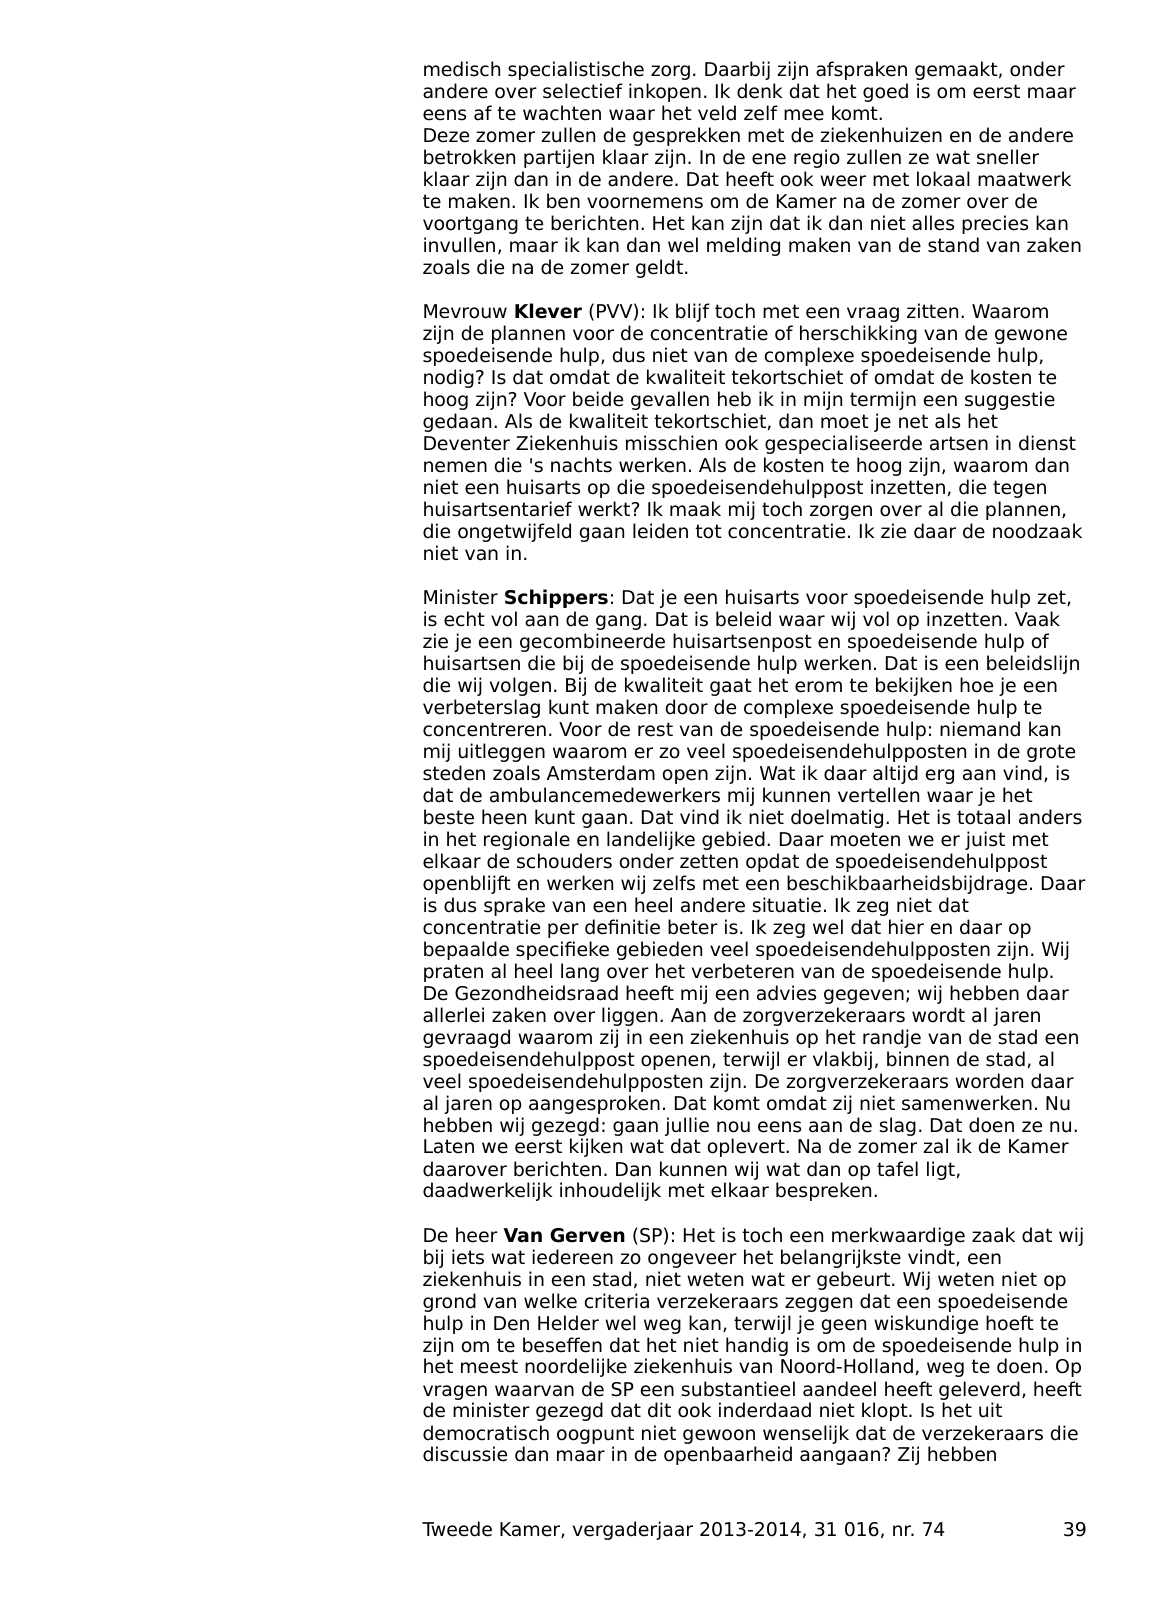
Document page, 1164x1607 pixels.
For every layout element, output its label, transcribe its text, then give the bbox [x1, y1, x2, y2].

text medisch specialistische zorg. Daarbij zijn afspraken gemaakt, onder andere over selectief inkopen. Ik denk dat het goed is om eerst maar eens af te wachten waar het veld zelf mee komt. [422, 59, 1087, 125]
text Deze zomer zullen de gesprekken met de ziekenhuizen en de andere betrokken partijen klaar zijn. In de ene regio zullen ze wat sneller klaar zijn dan in de andere. Dat heeft ook weer met lokaal maatwerk te maken. Ik ben voornemens om de Kamer na de zomer over de voortgang te berichten. Het kan zijn dat ik dan niet alles precies kan invullen, maar ik kan dan wel melding maken van de stand van zaken zoals die na de zomer geldt. [422, 125, 1087, 279]
text De heer Van Gerven (SP): Het is toch een merkwaardige zaak dat wij bij iets wat iedereen zo ongeveer het belangrijkste vindt, een ziekenhuis in een stad, niet weten wat er gebeurt. Wij weten niet op grond van welke criteria verzekeraars zeggen dat een spoedeisende hulp in Den Helder wel weg kan, terwijl je geen wiskundige hoeft te zijn om te beseffen dat het niet handig is om de spoedeisende hulp in het meest noordelijke ziekenhuis van Noord-Holland, weg te doen. Op vragen waarvan de SP een substantieel aandeel heeft geleverd, heeft de minister gezegd dat dit ook inderdaad niet klopt. Is het uit democratisch oogpunt niet gewoon wenselijk dat de verzekeraars die discussie dan maar in de openbaarheid aangaan? Zij hebben [422, 1224, 1087, 1466]
text Minister Schippers: Dat je een huisarts voor spoedeisende hulp zet, is echt vol aan de gang. Dat is beleid waar wij vol op inzetten. Vaak zie je een gecombineerde huisartsenpost en spoedeisende hulp of huisartsen die bij de spoedeisende hulp werken. Dat is een beleidslijn die wij volgen. Bij de kwaliteit gaat het erom te bekijken hoe je een verbeterslag kunt maken door de complexe spoedeisende hulp te concentreren. Voor de rest van de spoedeisende hulp: niemand kan mij uitleggen waarom er zo veel spoedeisendehulpposten in de grote steden zoals Amsterdam open zijn. Wat ik daar altijd erg aan vind, is dat de ambulancemedewerkers mij kunnen vertellen waar je het beste heen kunt gaan. Dat vind ik niet doelmatig. Het is totaal anders in het regionale en landelijke gebied. Daar moeten we er juist met elkaar de schouders onder zetten opdat de spoedeisendehulppost openblijft en werken wij zelfs met een beschikbaarheidsbijdrage. Daar is dus sprake van een heel andere situatie. Ik zeg niet dat concentratie per definitie beter is. Ik zeg wel dat hier en daar op bepaalde specifieke gebieden veel spoedeisendehulpposten zijn. Wij praten al heel lang over het verbeteren van de spoedeisende hulp. De Gezondheidsraad heeft mij een advies gegeven; wij hebben daar allerlei zaken over liggen. Aan de zorgverzekeraars wordt al jaren gevraagd waarom zij in een ziekenhuis op het randje van de stad een spoedeisendehulppost openen, terwijl er vlakbij, binnen de stad, al veel spoedeisendehulpposten zijn. De zorgverzekeraars worden daar al jaren op aangesproken. Dat komt omdat zij niet samenwerken. Nu hebben wij gezegd: gaan jullie nou eens aan de slag. Dat doen ze nu. Laten we eerst kijken wat dat oplevert. Na de zomer zal ik de Kamer daarover berichten. Dan kunnen wij wat dan op tafel ligt, daadwerkelijk inhoudelijk met elkaar bespreken. [422, 587, 1087, 1202]
text Mevrouw Klever (PVV): Ik blijf toch met een vraag zitten. Waarom zijn de plannen voor de concentratie of herschikking van de gewone spoedeisende hulp, dus niet van de complexe spoedeisende hulp, nodig? Is dat omdat de kwaliteit tekortschiet of omdat de kosten te hoog zijn? Voor beide gevallen heb ik in mijn termijn een suggestie gedaan. Als de kwaliteit tekortschiet, dan moet je net als het Deventer Ziekenhuis misschien ook gespecialiseerde artsen in dienst nemen die 's nachts werken. Als de kosten te hoog zijn, waarom dan niet een huisarts op die spoedeisendehulppost inzetten, die tegen huisartsentarief werkt? Ik maak mij toch zorgen over al die plannen, die ongetwijfeld gaan leiden tot concentratie. Ik zie daar de noodzaak niet van in. [422, 301, 1087, 565]
